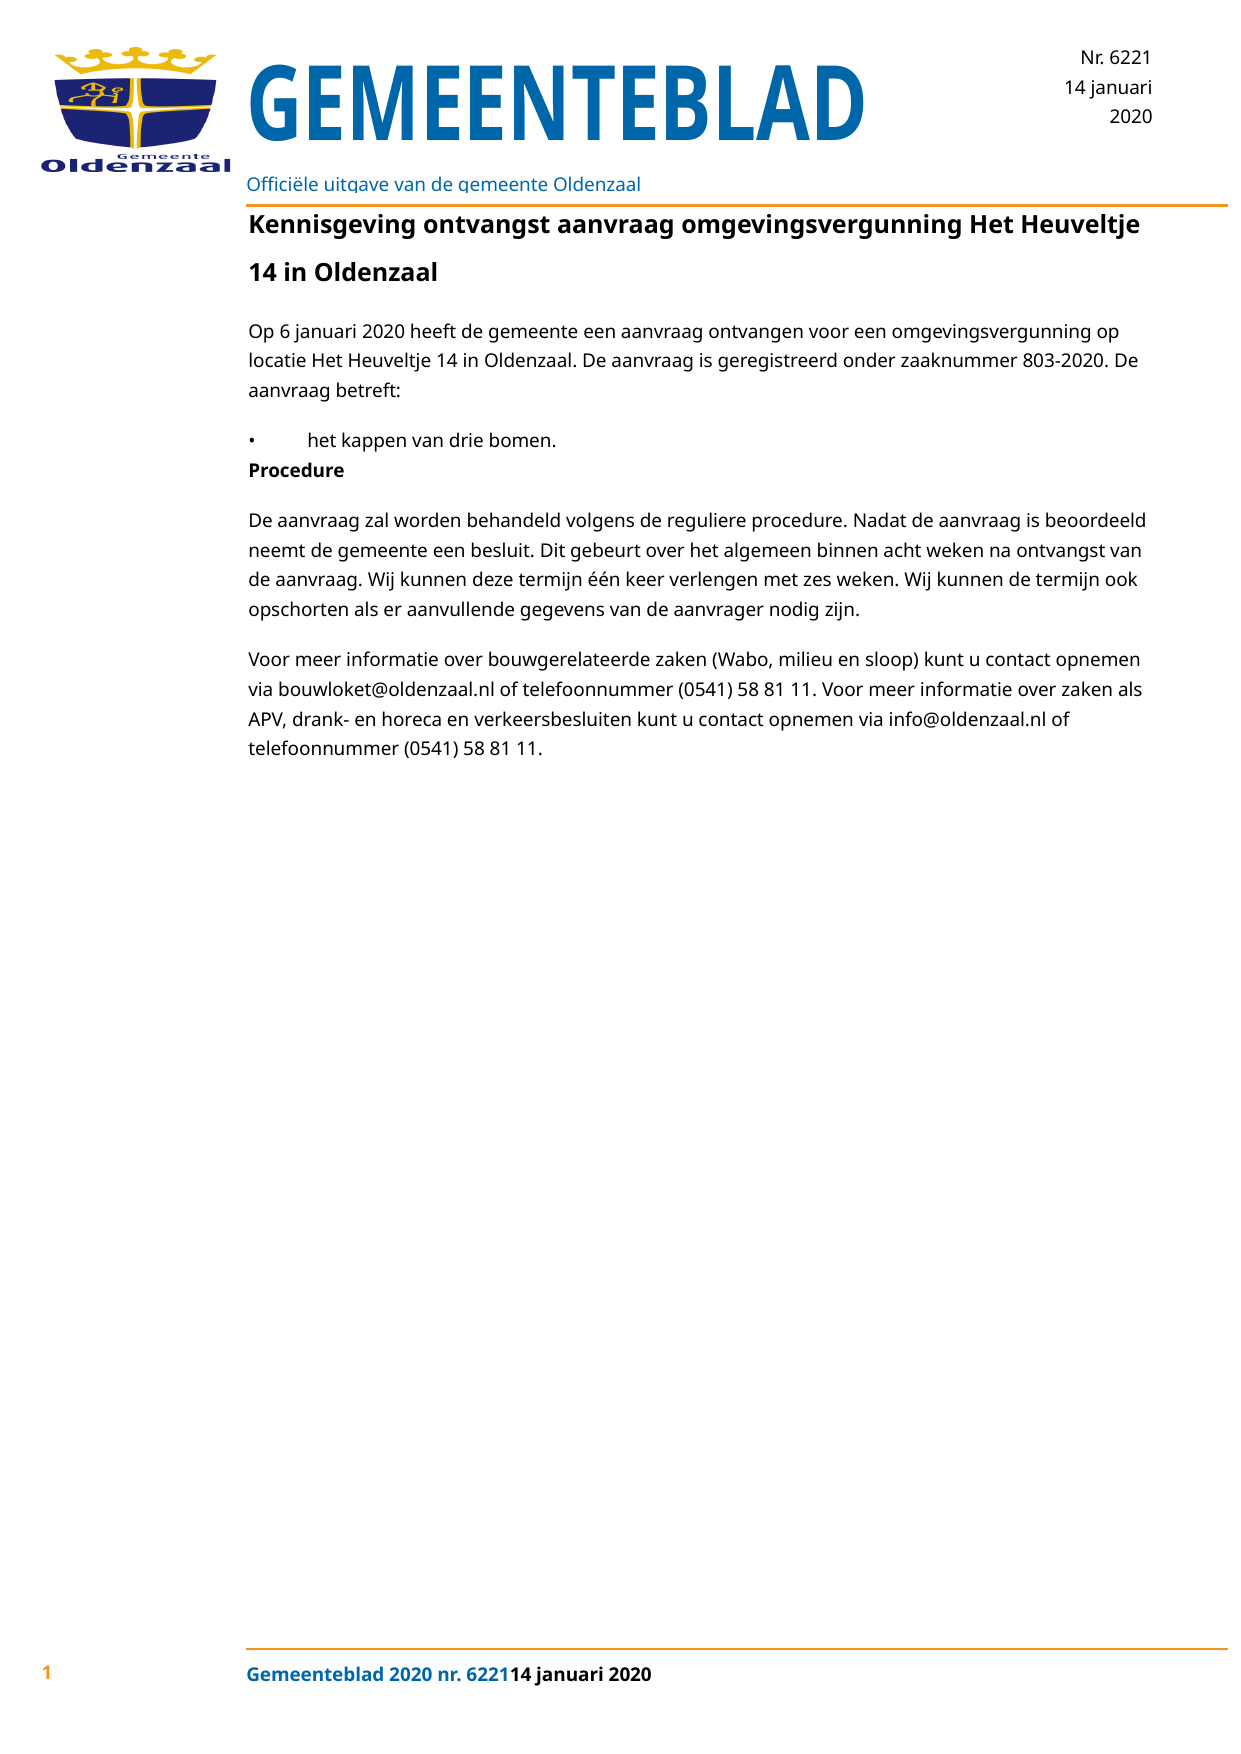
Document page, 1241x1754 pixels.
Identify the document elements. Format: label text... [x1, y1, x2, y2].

text Kennisgeving ontvangst aanvraag omgevingsvergunning Het Heuveltje 14 in Oldenzaal [248, 207, 1152, 288]
text Voor meer informatie over bouwgerelateerde zaken (Wabo, milieu en sloop) kunt u contact opnemen via bouwloket@oldenzaal.nl of telefoonnummer (0541) 58 81 11. Voor meer informatie over zaken als APV, drank- en horeca en verkeersbesluiten kunt u contact opnemen via info@oldenzaal.nl of telefoonnummer (0541) 58 81 11. [248, 647, 1152, 761]
text Op 6 januari 2020 heeft de gemeente een aanvraag ontvangen voor een omgevingsvergunning op locatie Het Heuveltje 14 in Oldenzaal. De aanvraag is geregistreerd onder zaaknummer 803-2020. De aanvraag betreft: [248, 318, 1152, 403]
picture [41, 47, 231, 172]
text De aanvraag zal worden behandeld volgens de reguliere procedure. Nadat de aanvraag is beoordeeld neemt de gemeente een besluit. Dit gebeurt over het algemeen binnen acht weken na ontvangst van de aanvraag. Wij kunnen deze termijn één keer verlengen met zes weken. Wij kunnen de termijn ook opschorten als er aanvullende gegevens van de aanvrager nodig zijn. [248, 507, 1152, 622]
list het kappen van drie bomen. [248, 427, 1152, 453]
text Procedure [248, 457, 1152, 483]
